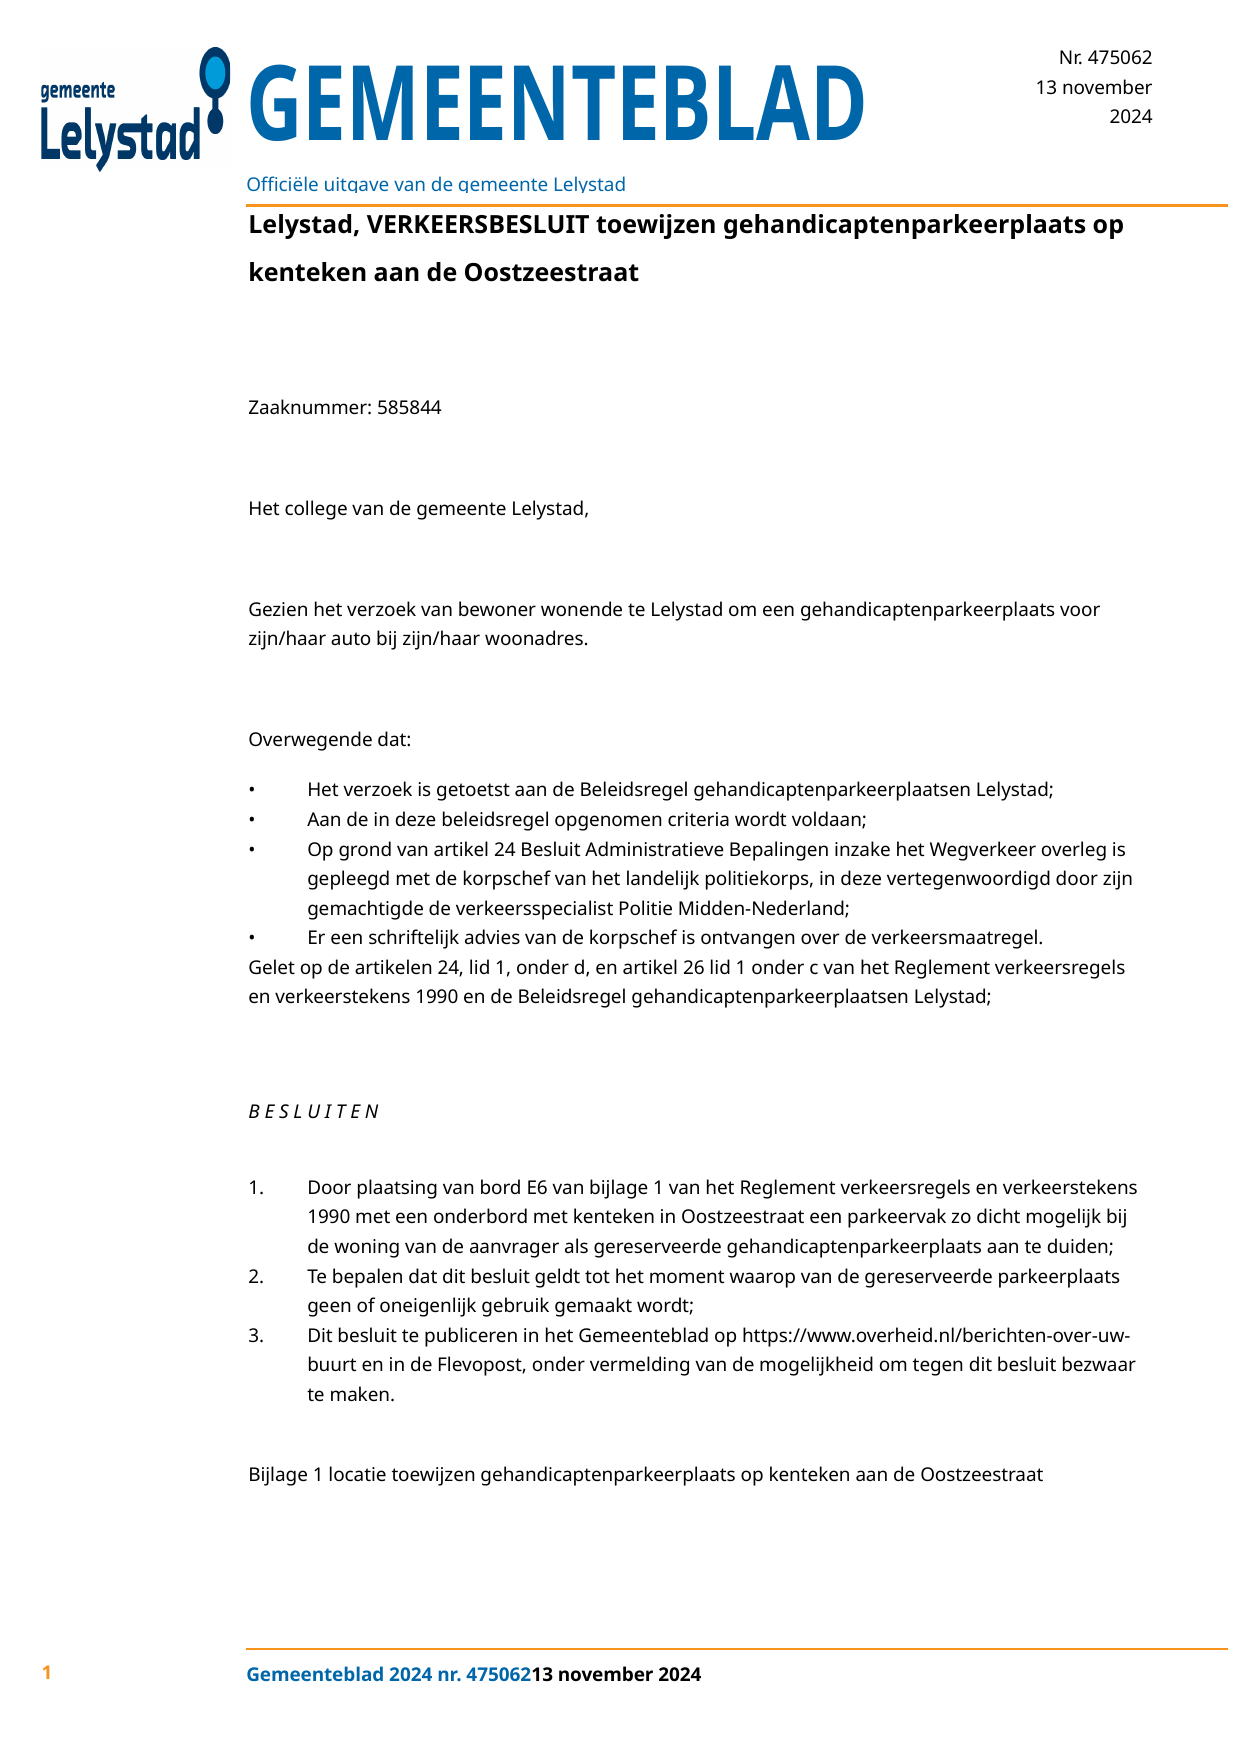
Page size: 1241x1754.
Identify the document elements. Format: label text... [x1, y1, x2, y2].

text Het college van de gemeente Lelystad, [248, 495, 1152, 521]
list Door plaatsing van bord E6 van bijlage 1 van het Reglement verkeersregels en verkeerstekens 1990 met een onderbord met kenteken in Oostzeestraat een parkeervak zo dicht mogelijk bij de woning van de aanvrager als gereserveerde gehandicaptenparkeerplaats aan te duiden; [248, 1174, 1152, 1259]
picture [41, 47, 231, 172]
text B E S L U I T E N [248, 1098, 1152, 1124]
list Op grond van artikel 24 Besluit Administratieve Bepalingen inzake het Wegverkeer overleg is gepleegd met de korpschef van het landelijk politiekorps, in deze vertegenwoordigd door zijn gemachtigde de verkeersspecialist Politie Midden-Nederland; [248, 836, 1152, 921]
text Gelet op de artikelen 24, lid 1, onder d, en artikel 26 lid 1 onder c van het Reglement verkeersregels en verkeerstekens 1990 en de Beleidsregel gehandicaptenparkeerplaatsen Lelystad; [248, 954, 1152, 1009]
list Het verzoek is getoetst aan de Beleidsregel gehandicaptenparkeerplaatsen Lelystad; [248, 777, 1152, 802]
list Dit besluit te publiceren in het Gemeenteblad op https://www.overheid.nl/berichten-over-uw-buurt en in de Flevopost, onder vermelding van de mogelijkheid om tegen dit besluit bezwaar te maken. [248, 1322, 1152, 1407]
text Gezien het verzoek van bewoner wonende te Lelystad om een gehandicaptenparkeerplaats voor zijn/haar auto bij zijn/haar woonadres. [248, 596, 1152, 651]
text Overwegende dat: [248, 726, 1152, 752]
text Bijlage 1 locatie toewijzen gehandicaptenparkeerplaats op kenteken aan de Oostzeestraat [248, 1461, 1152, 1487]
list Te bepalen dat dit besluit geldt tot het moment waarop van de gereserveerde parkeerplaats geen of oneigenlijk gebruik gemaakt wordt; [248, 1263, 1152, 1318]
list Aan de in deze beleidsregel opgenomen criteria wordt voldaan; [248, 806, 1152, 832]
list Er een schriftelijk advies van de korpschef is ontvangen over de verkeersmaatregel. [248, 924, 1152, 950]
text Lelystad, VERKEERSBESLUIT toewijzen gehandicaptenparkeerplaats op kenteken aan de Oostzeestraat [248, 207, 1152, 288]
text Zaaknummer: 585844 [248, 394, 1152, 420]
